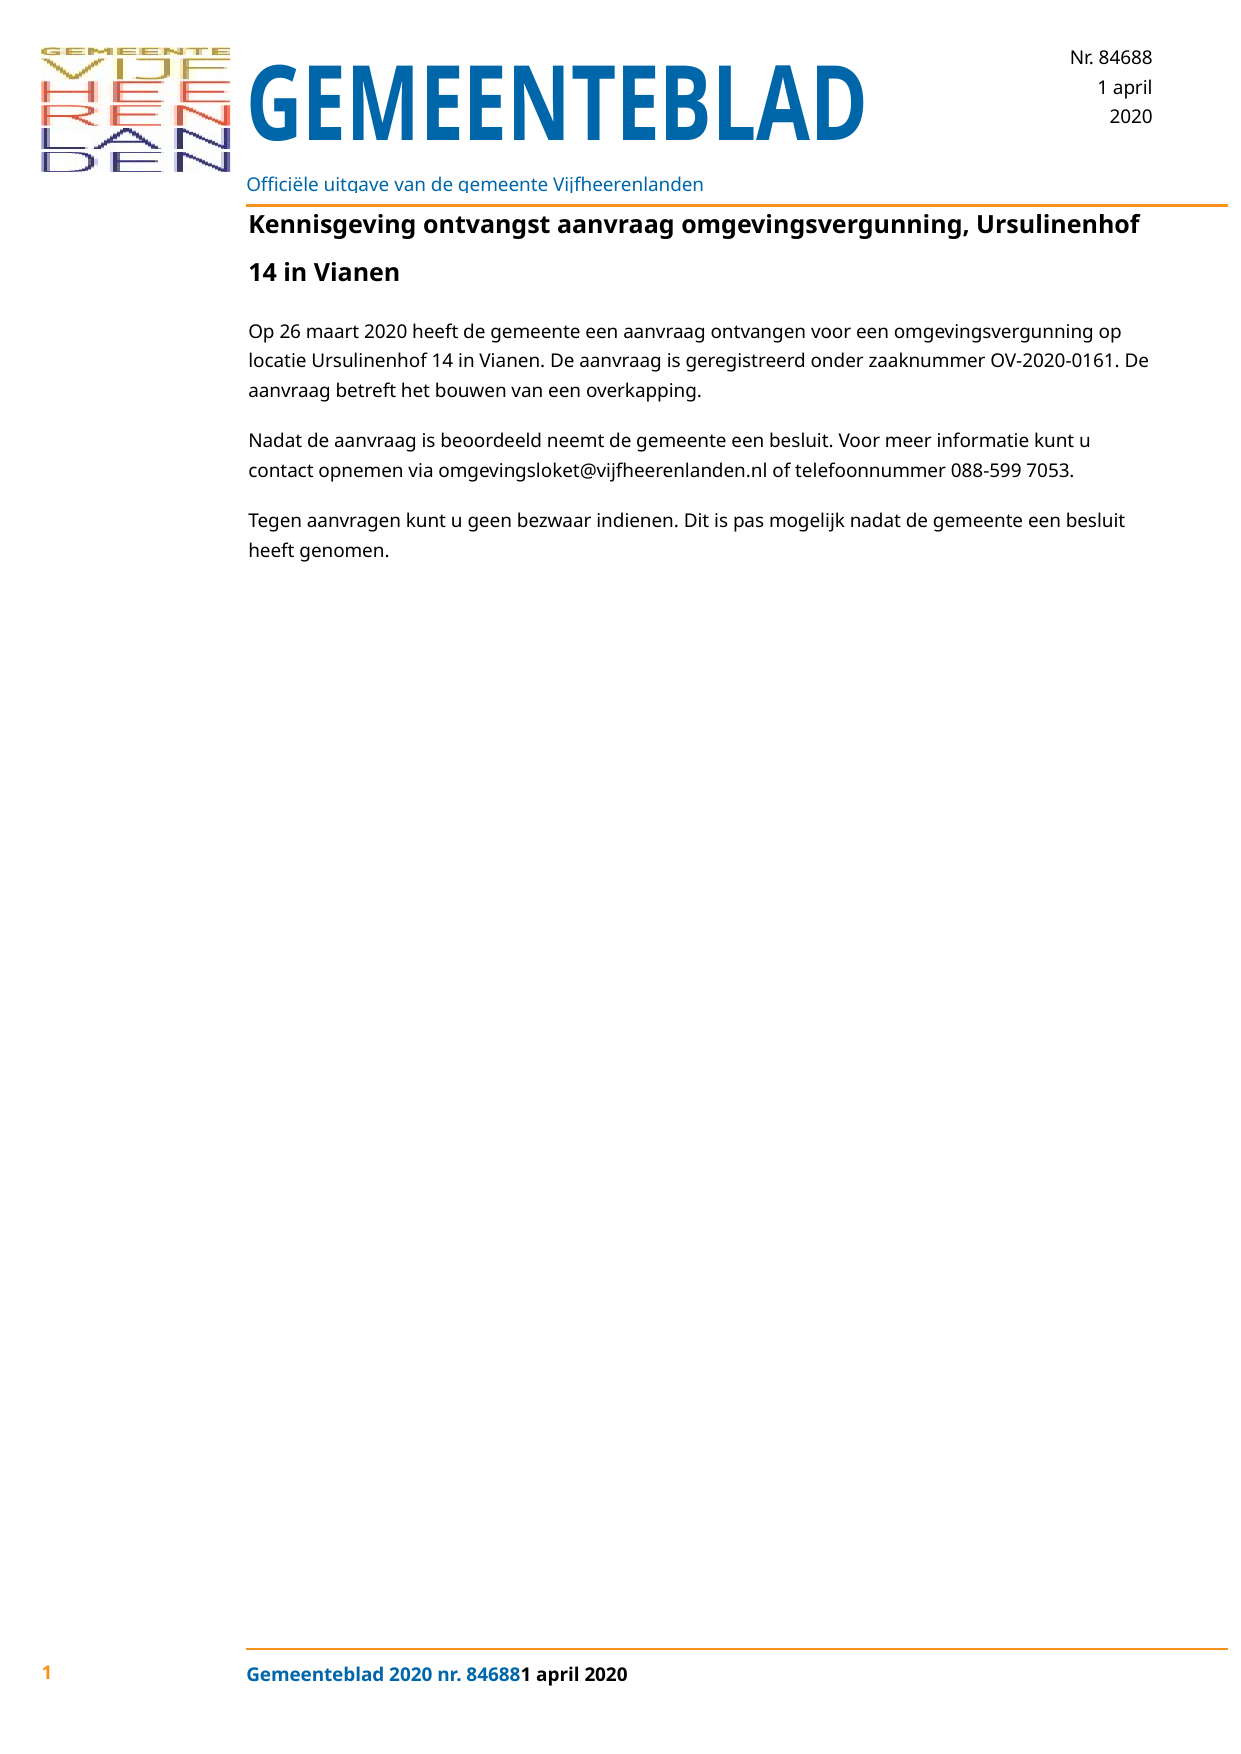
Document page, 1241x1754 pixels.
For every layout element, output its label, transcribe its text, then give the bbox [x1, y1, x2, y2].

text Kennisgeving ontvangst aanvraag omgevingsvergunning, Ursulinenhof 14 in Vianen [248, 207, 1152, 288]
text Op 26 maart 2020 heeft de gemeente een aanvraag ontvangen voor een omgevingsvergunning op locatie Ursulinenhof 14 in Vianen. De aanvraag is geregistreerd onder zaaknummer OV-2020-0161. De aanvraag betreft het bouwen van een overkapping. [248, 318, 1152, 403]
picture [41, 47, 231, 172]
text Tegen aanvragen kunt u geen bezwaar indienen. Dit is pas mogelijk nadat de gemeente een besluit heeft genomen. [248, 507, 1152, 563]
text Nadat de aanvraag is beoordeeld neemt de gemeente een besluit. Voor meer informatie kunt u contact opnemen via omgevingsloket@vijfheerenlanden.nl of telefoonnummer 088-599 7053. [248, 427, 1152, 483]
